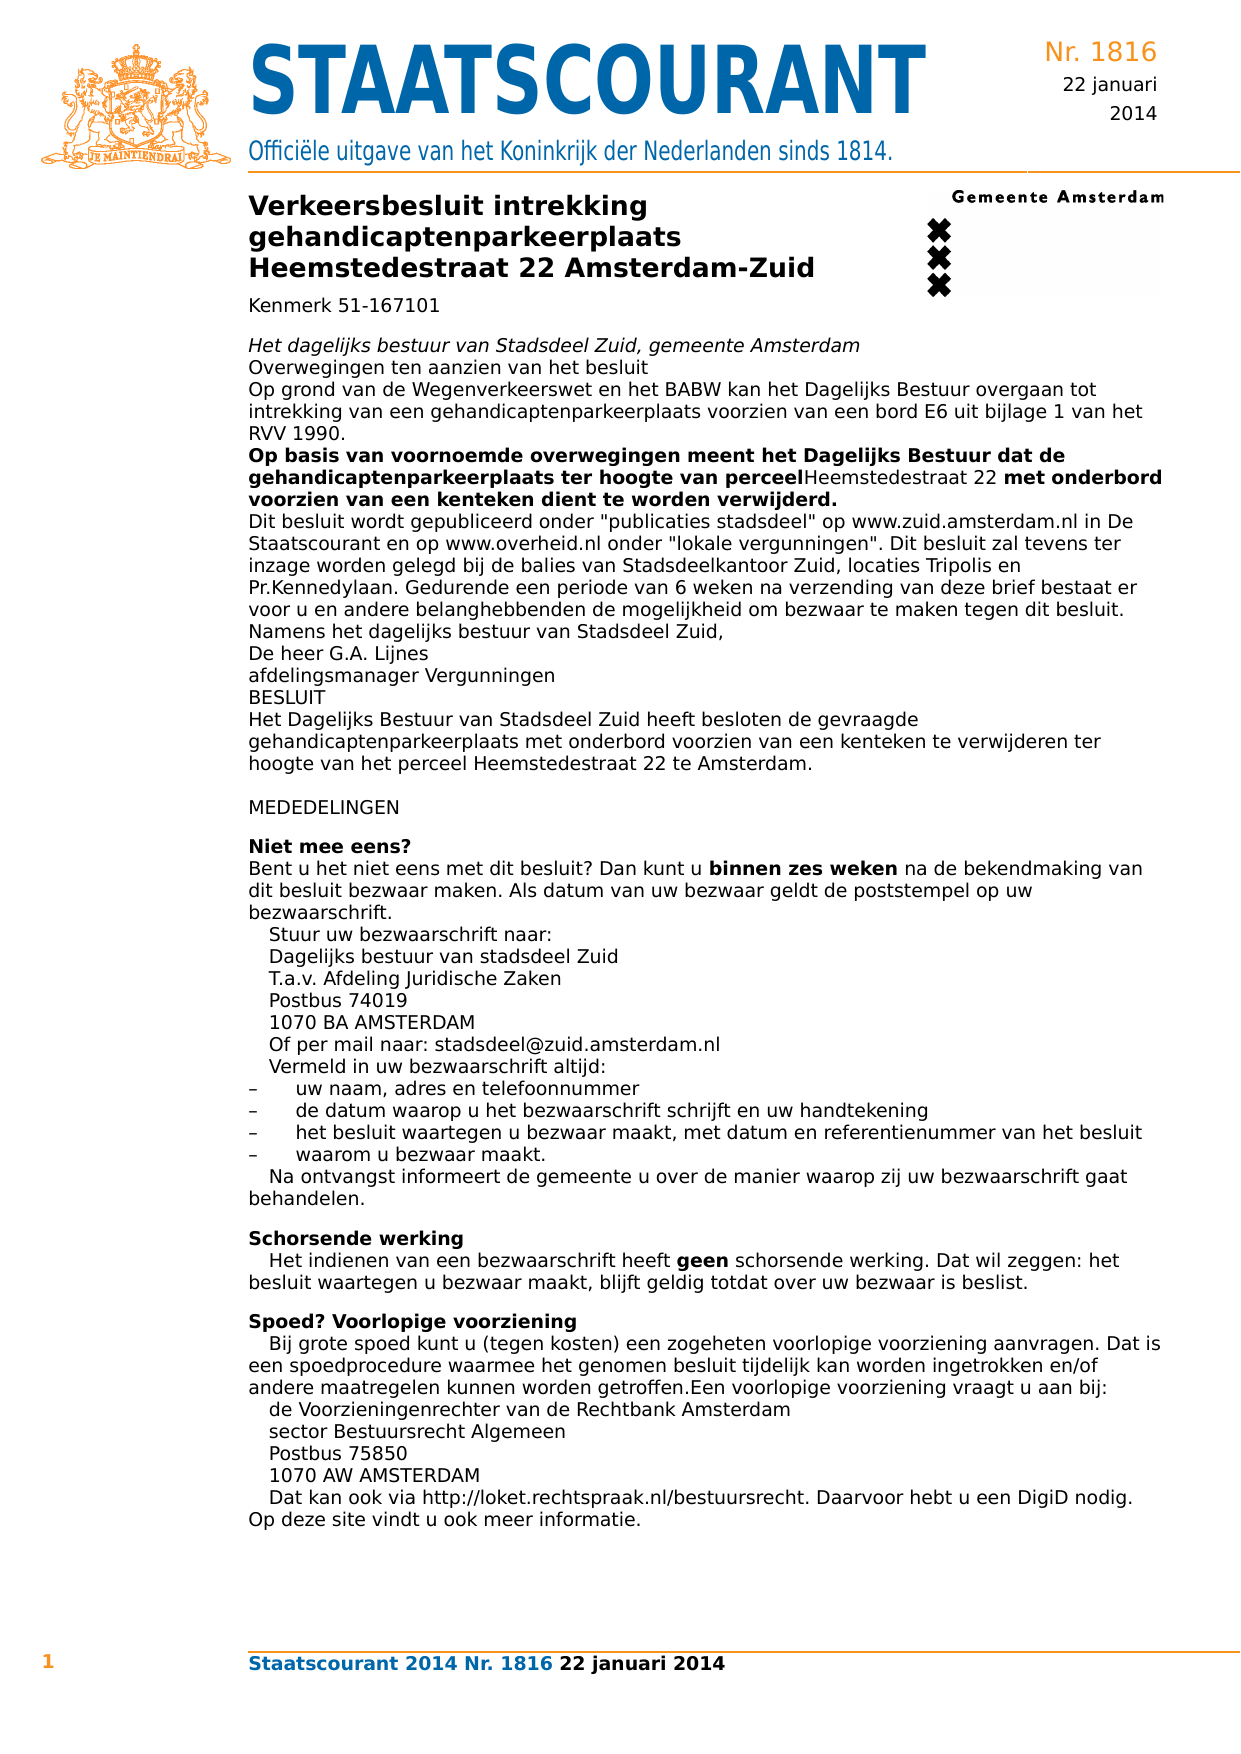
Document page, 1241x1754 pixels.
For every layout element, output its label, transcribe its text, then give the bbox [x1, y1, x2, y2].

picture [927, 190, 1164, 297]
subtitle MEDEDELINGEN [248, 797, 1163, 819]
subtitle Het dagelijks bestuur van Stadsdeel Zuid, gemeente Amsterdam [248, 335, 1163, 357]
text Het indienen van een bezwaarschrift heeft geen schorsende werking. Dat wil zeggen: het besluit waartegen u bezwaar maakt, blijft geldig totdat over uw bezwaar is beslist. [248, 1250, 1163, 1294]
text Of per mail naar: stadsdeel@zuid.amsterdam.nl [248, 1034, 1163, 1056]
text Bent u het niet eens met dit besluit? Dan kunt u binnen zes weken na de bekendmaking van dit besluit bezwaar maken. Als datum van uw bezwaar geldt de poststempel op uw bezwaarschrift. [248, 858, 1163, 924]
text De heer G.A. Lijnes [248, 643, 1163, 665]
list het besluit waartegen u bezwaar maakt, met datum en referentienummer van het besluit [248, 1122, 1163, 1144]
text 1070 AW AMSTERDAM [248, 1465, 1163, 1487]
text 1070 BA AMSTERDAM [248, 1012, 1163, 1034]
list uw naam, adres en telefoonnummer [248, 1078, 1163, 1100]
text Dat kan ook via http://loket.rechtspraak.nl/bestuursrecht. Daarvoor hebt u een DigiD nodig. Op deze site vindt u ook meer informatie. [248, 1487, 1163, 1531]
subtitle Niet mee eens? [248, 836, 1163, 858]
text Dagelijks bestuur van stadsdeel Zuid [248, 946, 1163, 968]
picture [41, 44, 231, 169]
text Postbus 75850 [248, 1443, 1163, 1465]
text Overwegingen ten aanzien van het besluit [248, 357, 1163, 379]
text sector Bestuursrecht Algemeen [248, 1421, 1163, 1443]
list waarom u bezwaar maakt. [248, 1144, 1163, 1166]
text Dit besluit wordt gepubliceerd onder "publicaties stadsdeel" op www.zuid.amsterdam.nl in De Staatscourant en op www.overheid.nl onder "lokale vergunningen". Dit besluit zal tevens ter inzage worden gelegd bij de balies van Stadsdeelkantoor Zuid, locaties Tripolis en Pr.Kennedylaan. Gedurende een periode van 6 weken na verzending van deze brief bestaat er voor u en andere belanghebbenden de mogelijkheid om bezwaar te maken tegen dit besluit. [248, 511, 1163, 621]
subtitle Verkeersbesluit intrekking gehandicaptenparkeerplaats Heemstedestraat 22 Amsterdam-Zuid [248, 191, 927, 284]
text Het Dagelijks Bestuur van Stadsdeel Zuid heeft besloten de gevraagde gehandicaptenparkeerplaats met onderbord voorzien van een kenteken te verwijderen ter hoogte van het perceel Heemstedestraat 22 te Amsterdam. [248, 709, 1163, 775]
subtitle Spoed? Voorlopige voorziening [248, 1311, 1163, 1333]
text Stuur uw bezwaarschrift naar: [248, 924, 1163, 946]
text de Voorzieningenrechter van de Rechtbank Amsterdam [248, 1399, 1163, 1421]
text Na ontvangst informeert de gemeente u over de manier waarop zij uw bezwaarschrift gaat behandelen. [248, 1166, 1163, 1210]
text Vermeld in uw bezwaarschrift altijd: [248, 1056, 1163, 1078]
text Namens het dagelijks bestuur van Stadsdeel Zuid, [248, 621, 1163, 643]
text T.a.v. Afdeling Juridische Zaken [248, 968, 1163, 990]
text Op basis van voornoemde overwegingen meent het Dagelijks Bestuur dat de gehandicaptenparkeerplaats ter hoogte van perceelHeemstedestraat 22 met onderbord voorzien van een kenteken dient te worden verwijderd. [248, 445, 1163, 511]
subtitle Schorsende werking [248, 1228, 1163, 1250]
text BESLUIT [248, 687, 1163, 709]
text afdelingsmanager Vergunningen [248, 665, 1163, 687]
text Bij grote spoed kunt u (tegen kosten) een zogeheten voorlopige voorziening aanvragen. Dat is een spoedprocedure waarmee het genomen besluit tijdelijk kan worden ingetrokken en/of andere maatregelen kunnen worden getroffen.Een voorlopige voorziening vraagt u aan bij: [248, 1333, 1163, 1399]
text Op grond van de Wegenverkeerswet en het BABW kan het Dagelijks Bestuur overgaan tot intrekking van een gehandicaptenparkeerplaats voorzien van een bord E6 uit bijlage 1 van het RVV 1990. [248, 379, 1163, 445]
list de datum waarop u het bezwaarschrift schrijft en uw handtekening [248, 1100, 1163, 1122]
text Kenmerk 51-167101 [248, 295, 1163, 317]
text Postbus 74019 [248, 990, 1163, 1012]
